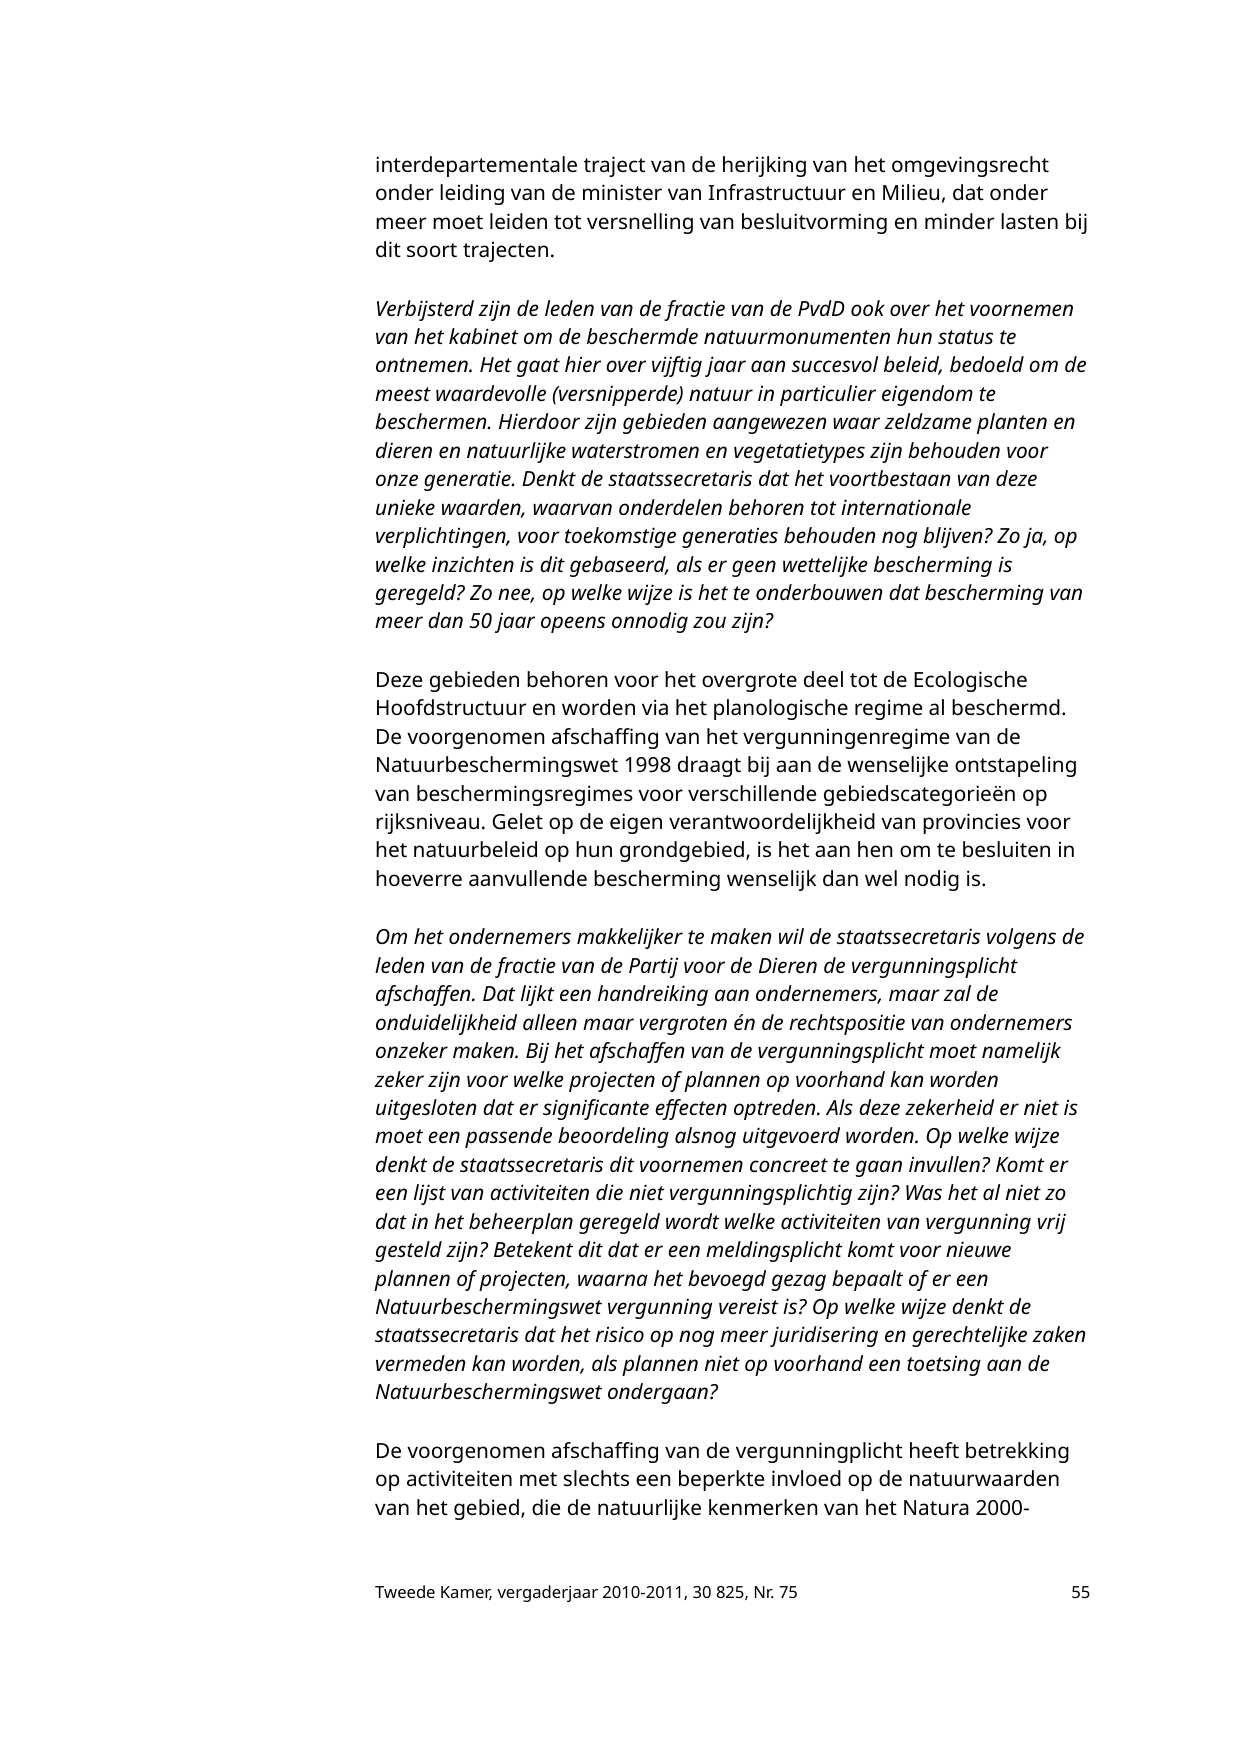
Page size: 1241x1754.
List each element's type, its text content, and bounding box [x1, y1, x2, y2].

text Verbijsterd zijn de leden van de fractie van de PvdD ook over het voornemen van het kabinet om de beschermde natuurmonumenten hun status te ontnemen. Het gaat hier over vijftig jaar aan succesvol beleid, bedoeld om de meest waardevolle (versnipperde) natuur in particulier eigendom te beschermen. Hierdoor zijn gebieden aangewezen waar zeldzame planten en dieren en natuurlijke waterstromen en vegetatietypes zijn behouden voor onze generatie. Denkt de staatssecretaris dat het voortbestaan van deze unieke waarden, waarvan onderdelen behoren tot internationale verplichtingen, voor toekomstige generaties behouden nog blijven? Zo ja, op welke inzichten is dit gebaseerd, als er geen wettelijke bescherming is geregeld? Zo nee, op welke wijze is het te onderbouwen dat bescherming van meer dan 50 jaar opeens onnodig zou zijn? [375, 294, 1090, 635]
text Deze gebieden behoren voor het overgrote deel tot de Ecologische Hoofdstructuur en worden via het planologische regime al beschermd. De voorgenomen afschaffing van het vergunningenregime van de Natuurbeschermingswet 1998 draagt bij aan de wenselijke ontstapeling van beschermingsregimes voor verschillende gebiedscategorieën op rijksniveau. Gelet op de eigen verantwoordelijkheid van provincies voor het natuurbeleid op hun grondgebied, is het aan hen om te besluiten in hoeverre aanvullende bescherming wenselijk dan wel nodig is. [375, 665, 1090, 892]
text interdepartementale traject van de herijking van het omgevingsrecht onder leiding van de minister van Infrastructuur en Milieu, dat onder meer moet leiden tot versnelling van besluitvorming en minder lasten bij dit soort trajecten. [375, 150, 1090, 264]
text De voorgenomen afschaffing van de vergunningplicht heeft betrekking op activiteiten met slechts een beperkte invloed op de natuurwaarden van het gebied, die de natuurlijke kenmerken van het Natura 2000- [375, 1436, 1090, 1521]
text Om het ondernemers makkelijker te maken wil de staatssecretaris volgens de leden van de fractie van de Partij voor de Dieren de vergunningsplicht afschaffen. Dat lijkt een handreiking aan ondernemers, maar zal de onduidelijkheid alleen maar vergroten én de rechtspositie van ondernemers onzeker maken. Bij het afschaffen van de vergunningsplicht moet namelijk zeker zijn voor welke projecten of plannen op voorhand kan worden uitgesloten dat er significante effecten optreden. Als deze zekerheid er niet is moet een passende beoordeling alsnog uitgevoerd worden. Op welke wijze denkt de staatssecretaris dit voornemen concreet te gaan invullen? Komt er een lijst van activiteiten die niet vergunningsplichtig zijn? Was het al niet zo dat in het beheerplan geregeld wordt welke activiteiten van vergunning vrij gesteld zijn? Betekent dit dat er een meldingsplicht komt voor nieuwe plannen of projecten, waarna het bevoegd gezag bepaalt of er een Natuurbeschermingswet vergunning vereist is? Op welke wijze denkt de staatssecretaris dat het risico op nog meer juridisering en gerechtelijke zaken vermeden kan worden, als plannen niet op voorhand een toetsing aan de Natuurbeschermingswet ondergaan? [375, 922, 1090, 1406]
